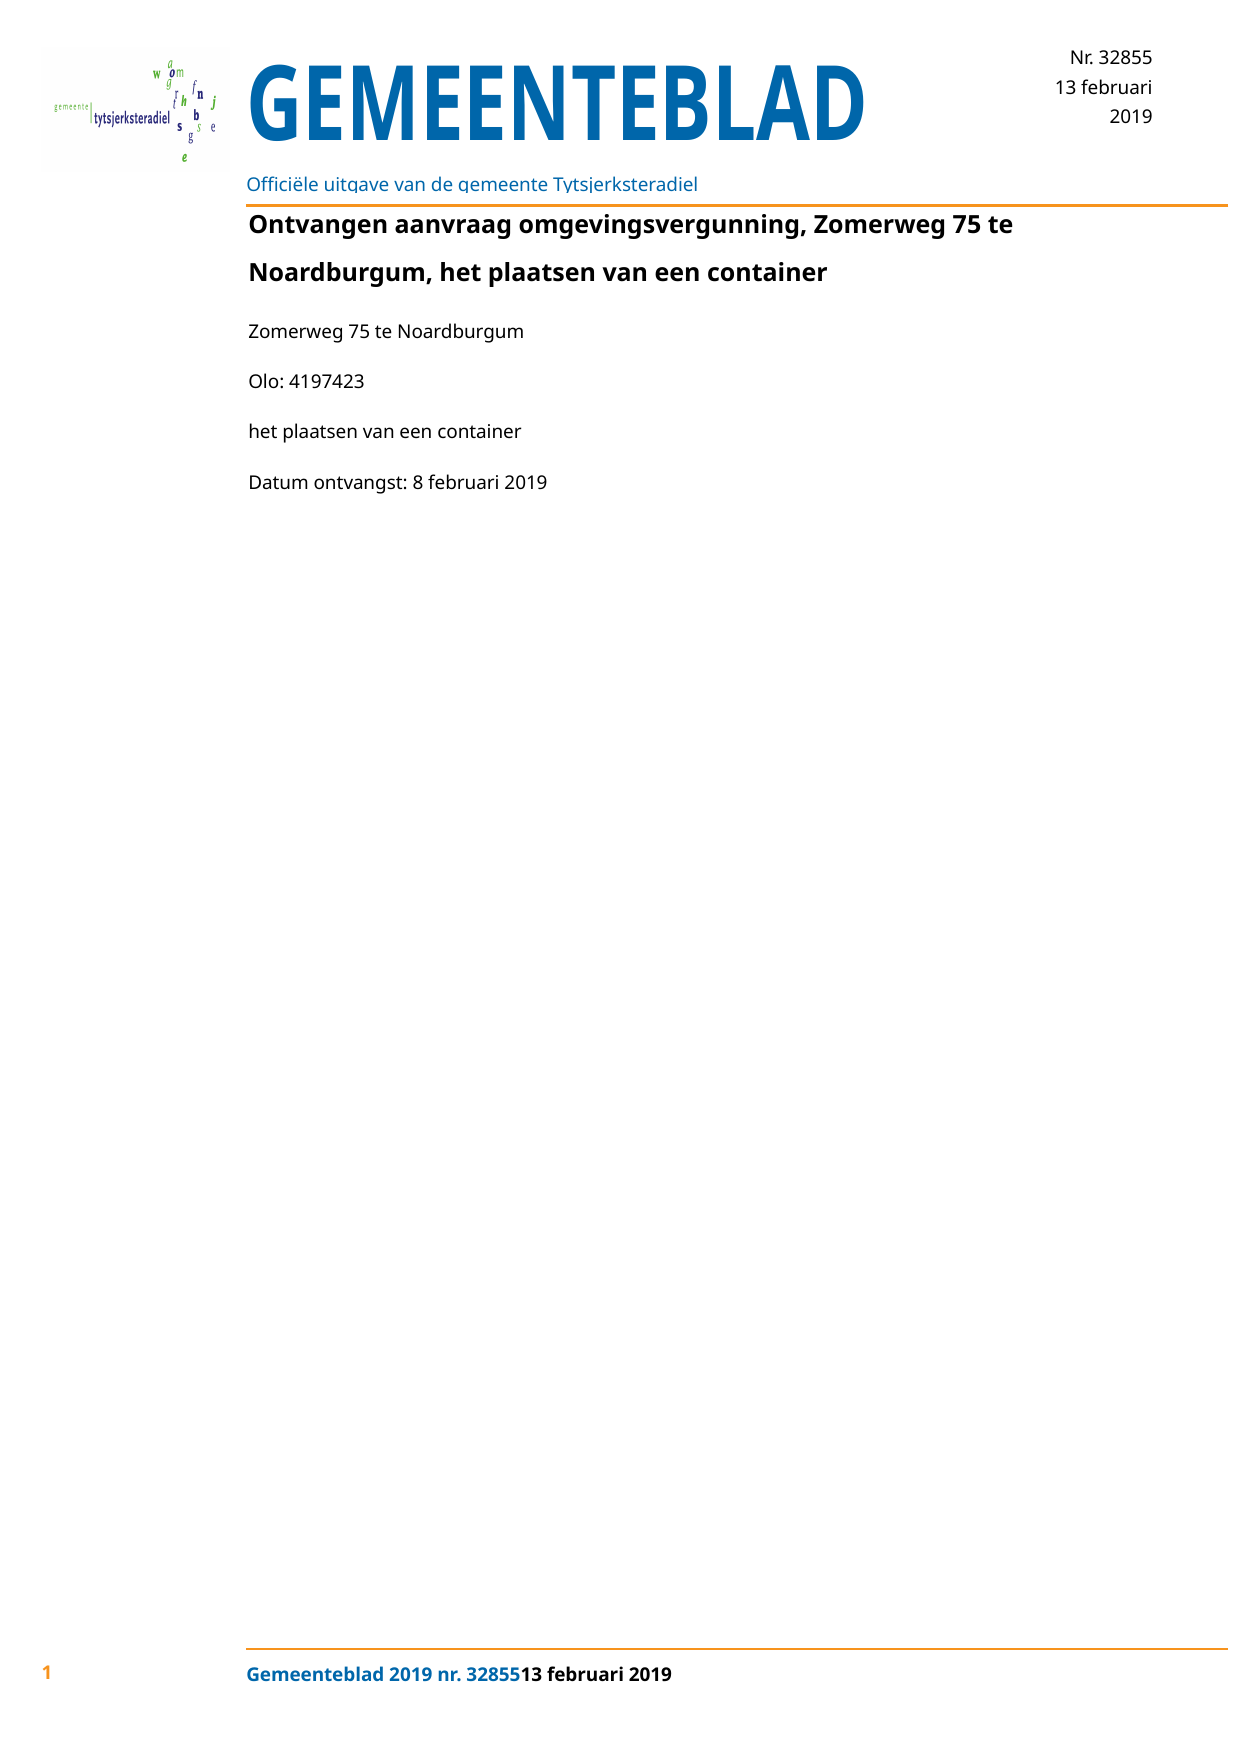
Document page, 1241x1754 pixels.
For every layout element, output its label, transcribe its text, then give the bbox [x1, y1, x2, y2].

text Ontvangen aanvraag omgevingsvergunning, Zomerweg 75 te Noardburgum, het plaatsen van een container [248, 207, 1152, 288]
text het plaatsen van een container [248, 419, 1152, 444]
picture [41, 47, 231, 172]
text Olo: 4197423 [248, 368, 1152, 394]
text Datum ontvangst: 8 februari 2019 [248, 469, 1152, 495]
text Zomerweg 75 te Noardburgum [248, 318, 1152, 344]
